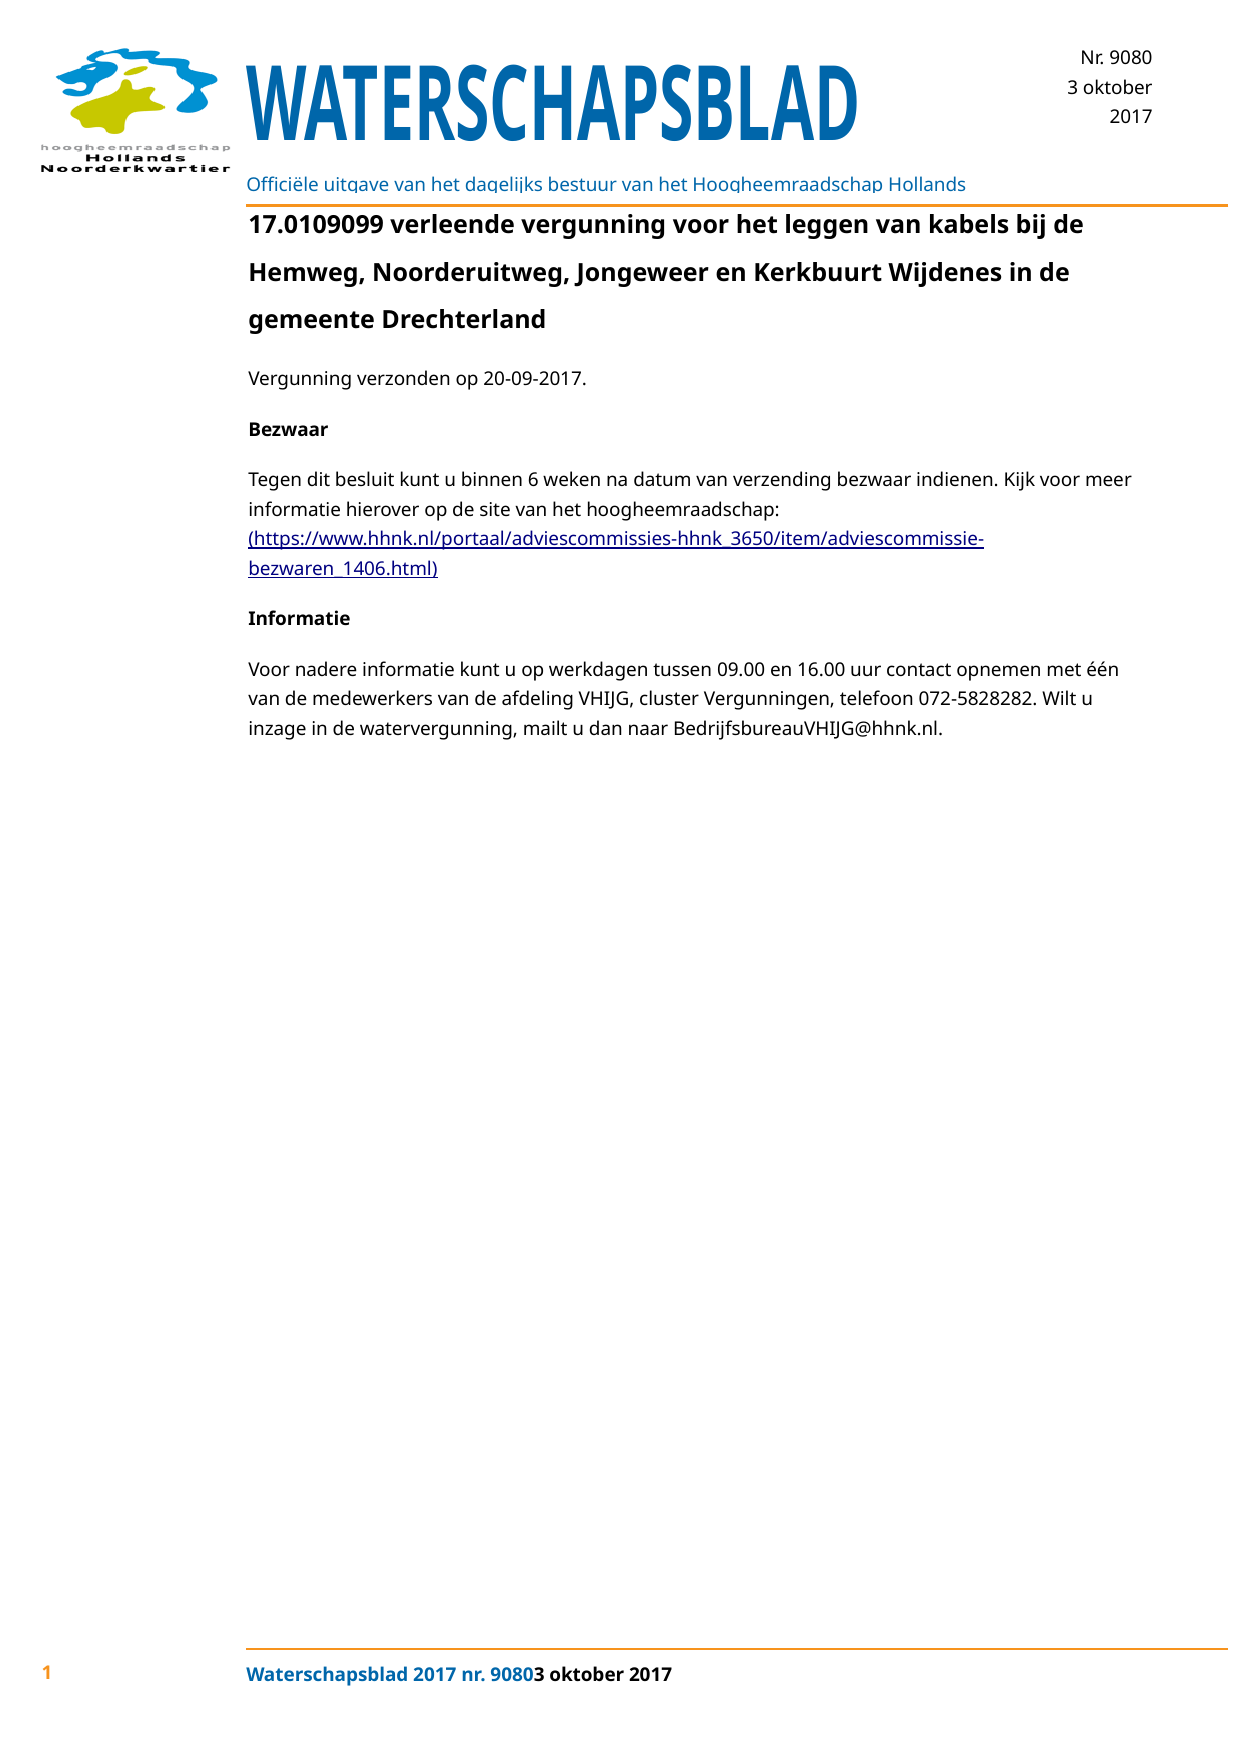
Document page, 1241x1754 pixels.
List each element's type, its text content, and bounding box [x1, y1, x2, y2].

text Informatie [248, 606, 1152, 631]
text Bezwaar [248, 416, 1152, 442]
picture [41, 47, 231, 172]
text Tegen dit besluit kunt u binnen 6 weken na datum van verzending bezwaar indienen. Kijk voor meer informatie hierover op de site van het hoogheemraadschap: (https://www.hhnk.nl/portaal/adviescommissies-hhnk_3650/item/adviescommissie-bezwaren_1406.html) [248, 466, 1152, 581]
text Vergunning verzonden op 20-09-2017. [248, 366, 1152, 391]
text Voor nadere informatie kunt u op werkdagen tussen 09.00 en 16.00 uur contact opnemen met één van de medewerkers van de afdeling VHIJG, cluster Vergunningen, telefoon 072-5828282. Wilt u inzage in de watervergunning, mailt u dan naar BedrijfsbureauVHIJG@hhnk.nl. [248, 656, 1152, 741]
text 17.0109099 verleende vergunning voor het leggen van kabels bij de Hemweg, Noorderuitweg, Jongeweer en Kerkbuurt Wijdenes in de gemeente Drechterland [248, 207, 1152, 336]
